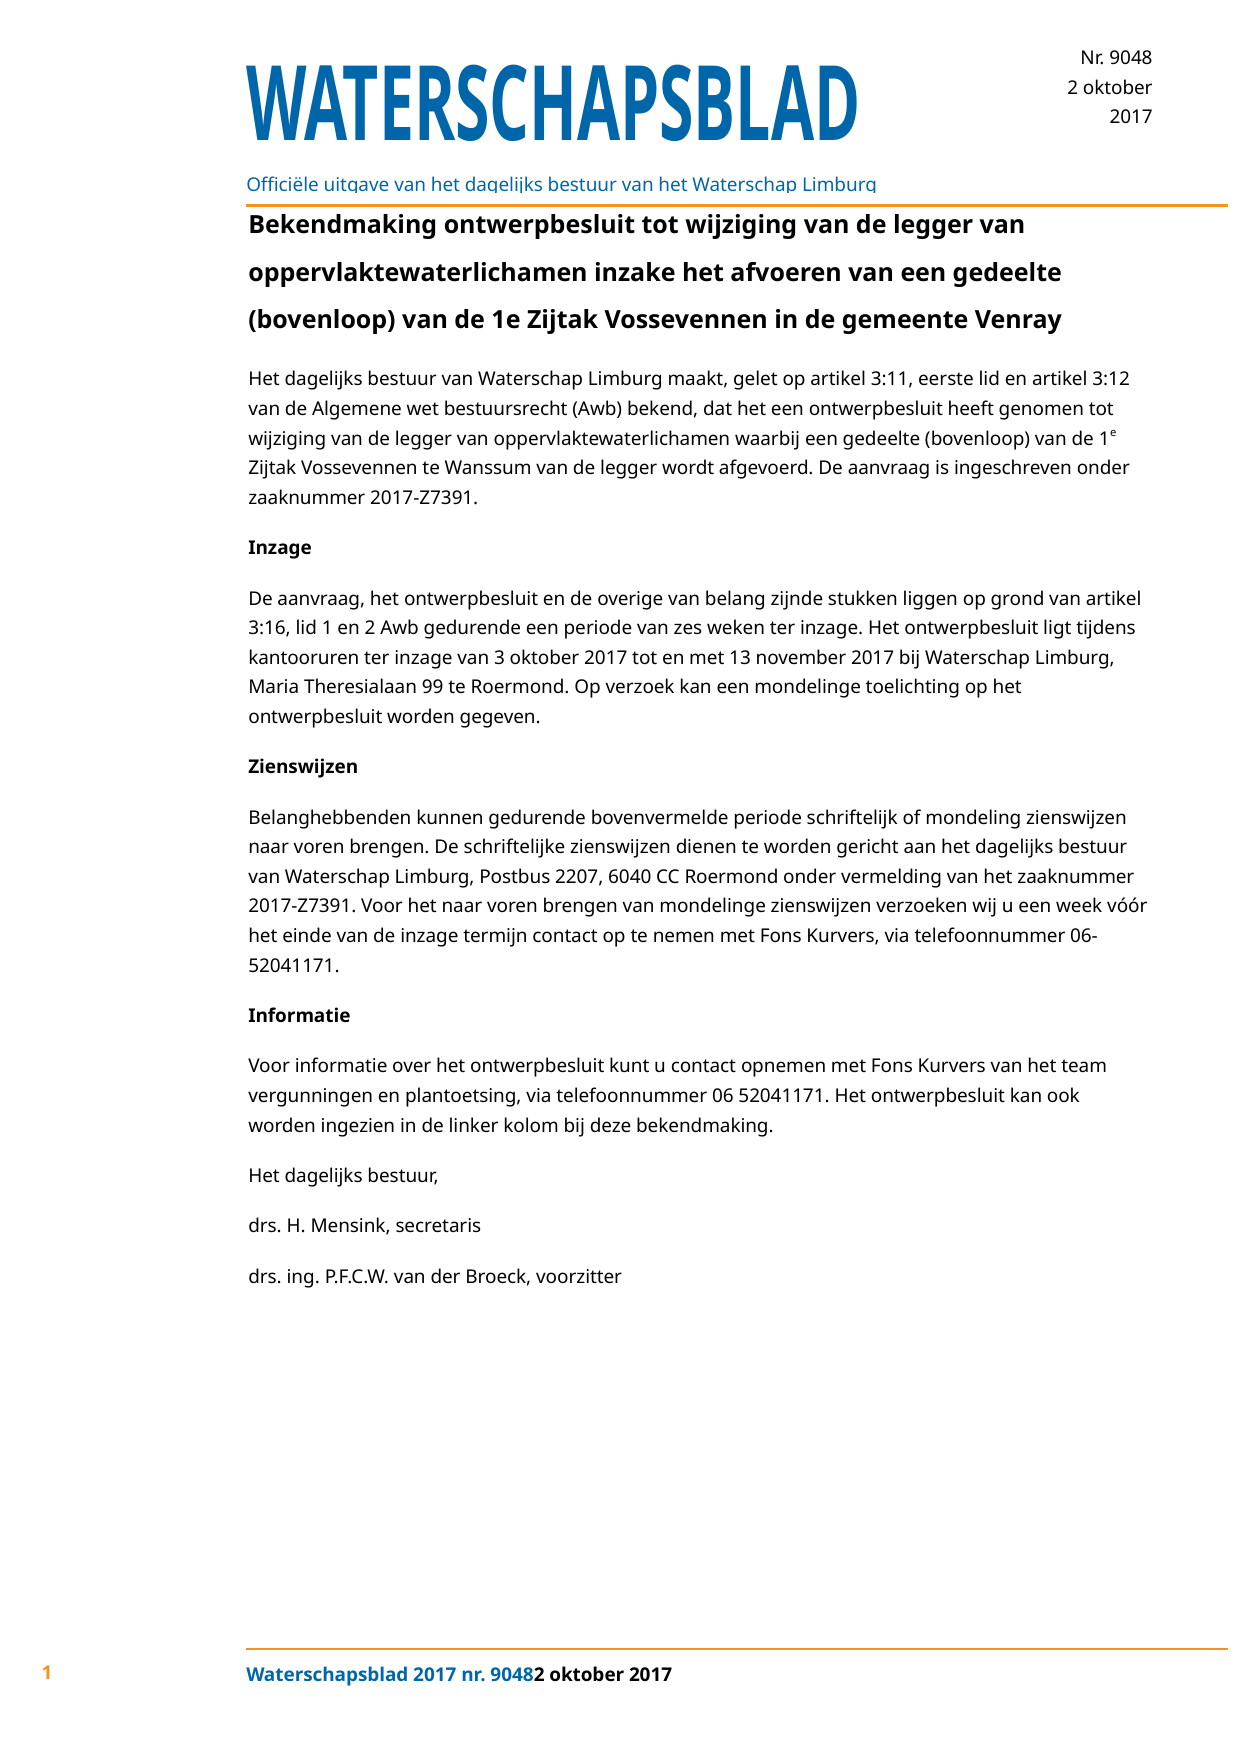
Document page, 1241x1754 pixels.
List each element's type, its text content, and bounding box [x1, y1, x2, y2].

text Zienswijzen [248, 753, 1152, 779]
text Belanghebbenden kunnen gedurende bovenvermelde periode schriftelijk of mondeling zienswijzen naar voren brengen. De schriftelijke zienswijzen dienen te worden gericht aan het dagelijks bestuur van Waterschap Limburg, Postbus 2207, 6040 CC Roermond onder vermelding van het zaaknummer 2017-Z7391. Voor het naar voren brengen van mondelinge zienswijzen verzoeken wij u een week vóór het einde van de inzage termijn contact op te nemen met Fons Kurvers, via telefoonnummer 06-52041171. [248, 804, 1152, 977]
text Inzage [248, 534, 1152, 560]
picture [41, 47, 231, 172]
text Informatie [248, 1002, 1152, 1028]
text Bekendmaking ontwerpbesluit tot wijziging van de legger van oppervlaktewaterlichamen inzake het afvoeren van een gedeelte (bovenloop) van de 1e Zijtak Vossevennen in de gemeente Venray [248, 207, 1152, 336]
text De aanvraag, het ontwerpbesluit en de overige van belang zijnde stukken liggen op grond van artikel 3:16, lid 1 en 2 Awb gedurende een periode van zes weken ter inzage. Het ontwerpbesluit ligt tijdens kantooruren ter inzage van 3 oktober 2017 tot en met 13 november 2017 bij Waterschap Limburg, Maria Theresialaan 99 te Roermond. Op verzoek kan een mondelinge toelichting op het ontwerpbesluit worden gegeven. [248, 585, 1152, 729]
text drs. H. Mensink, secretaris [248, 1213, 1152, 1238]
text Voor informatie over het ontwerpbesluit kunt u contact opnemen met Fons Kurvers van het team vergunningen en plantoetsing, via telefoonnummer 06 52041171. Het ontwerpbesluit kan ook worden ingezien in de linker kolom bij deze bekendmaking. [248, 1053, 1152, 1137]
text drs. ing. P.F.C.W. van der Broeck, voorzitter [248, 1263, 1152, 1289]
text Het dagelijks bestuur, [248, 1162, 1152, 1188]
text Het dagelijks bestuur van Waterschap Limburg maakt, gelet op artikel 3:11, eerste lid en artikel 3:12 van de Algemene wet bestuursrecht (Awb) bekend, dat het een ontwerpbesluit heeft genomen tot wijziging van de legger van oppervlaktewaterlichamen waarbij een gedeelte (bovenloop) van de 1e Zijtak Vossevennen te Wanssum van de legger wordt afgevoerd. De aanvraag is ingeschreven onder zaaknummer 2017-Z7391. [248, 366, 1152, 509]
